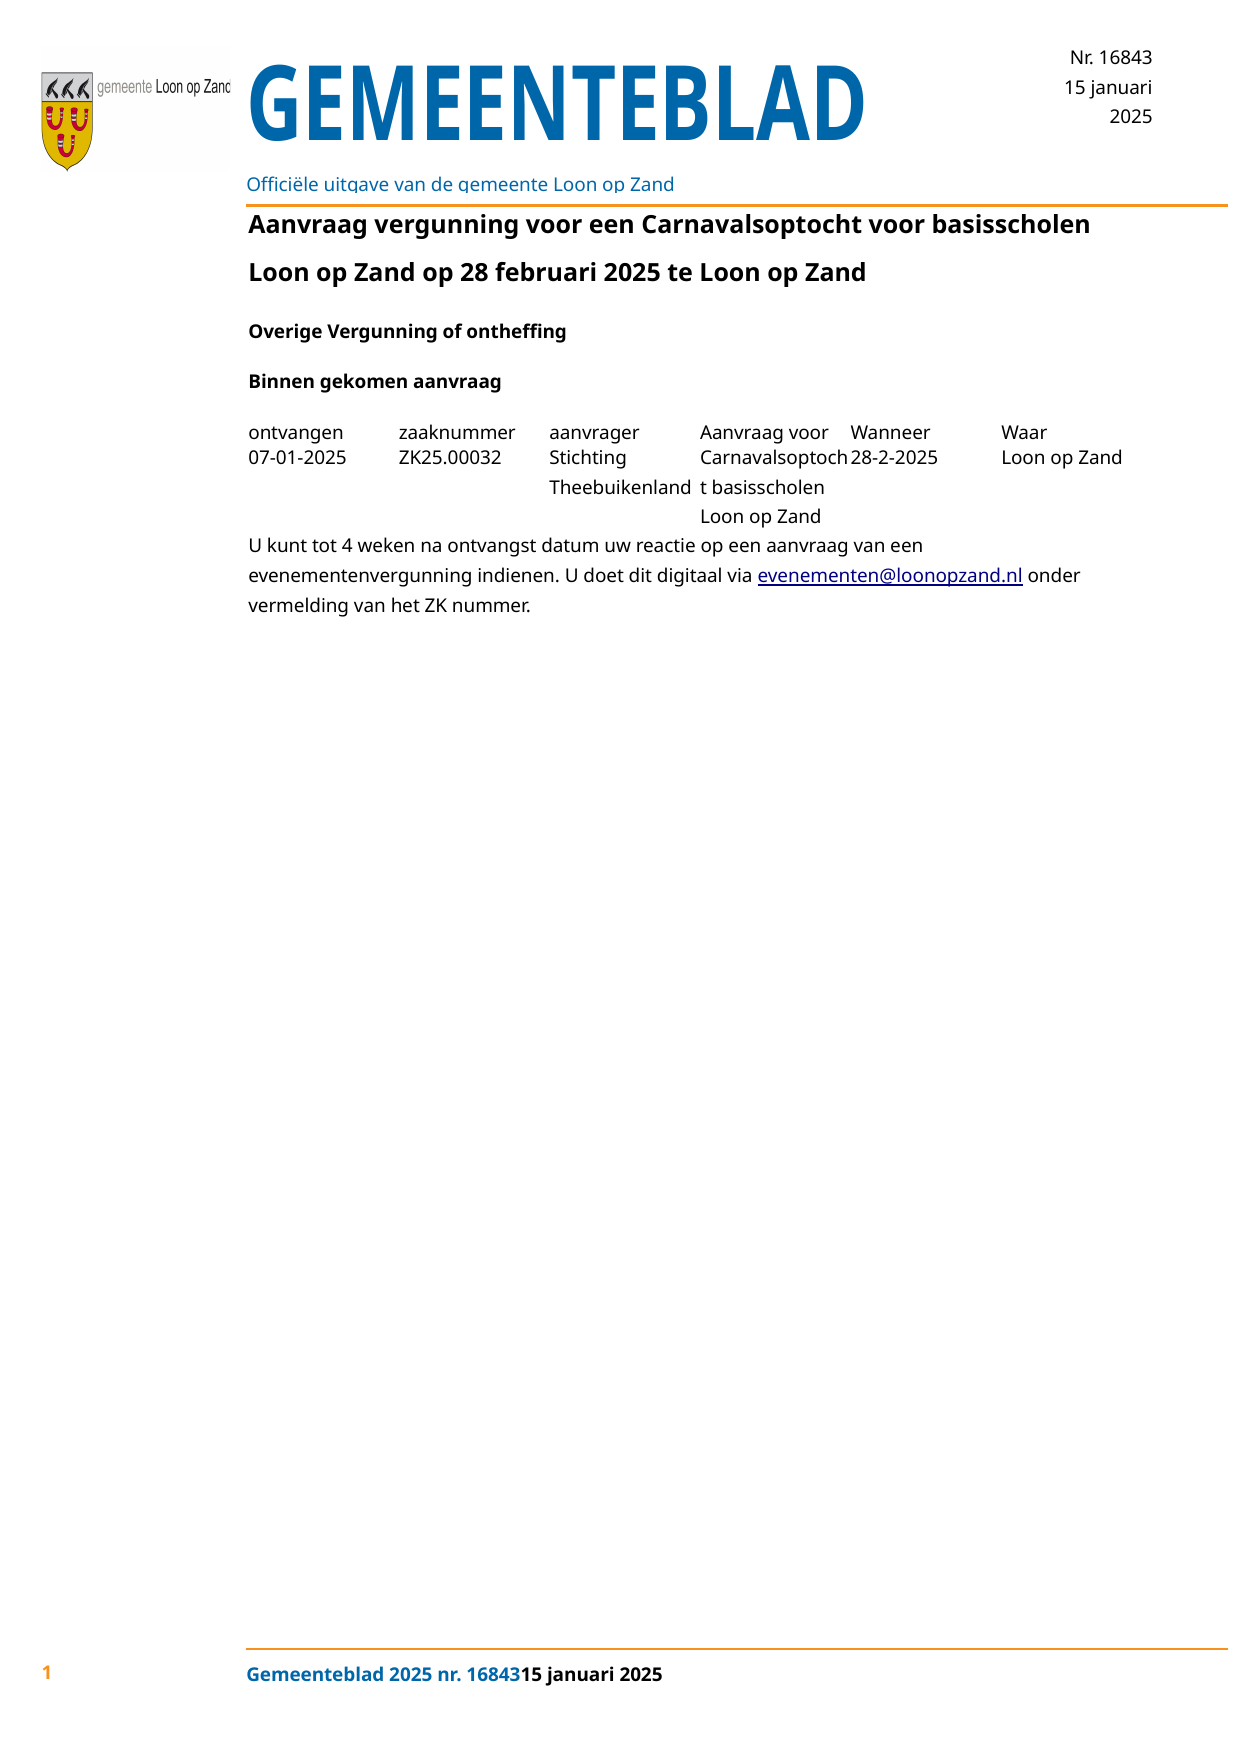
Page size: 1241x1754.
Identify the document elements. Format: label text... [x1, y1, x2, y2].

table_cell Stichting Theebuikenland [549, 445, 700, 529]
table_header Waar [1001, 419, 1152, 444]
table_header ontvangen [248, 419, 398, 444]
table_cell ZK25.00032 [399, 445, 549, 529]
table_cell 07-01-2025 [248, 445, 398, 529]
text Binnen gekomen aanvraag [248, 368, 1152, 394]
table_cell 28-2-2025 [850, 445, 1001, 529]
table_cell Carnavalsoptocht basisscholen Loon op Zand [700, 445, 850, 529]
text U kunt tot 4 weken na ontvangst datum uw reactie op een aanvraag van een evenementenvergunning indienen. U doet dit digitaal via evenementen@loonopzand.nl onder vermelding van het ZK nummer. [248, 533, 1152, 618]
table_header Aanvraag voor [700, 419, 850, 444]
table_cell Loon op Zand [1001, 445, 1152, 529]
table_header zaaknummer [399, 419, 549, 444]
picture [41, 47, 231, 172]
table_header aanvrager [549, 419, 700, 444]
text Overige Vergunning of ontheffing [248, 318, 1152, 344]
text Aanvraag vergunning voor een Carnavalsoptocht voor basisscholen Loon op Zand op 28 februari 2025 te Loon op Zand [248, 207, 1152, 288]
table_header Wanneer [850, 419, 1001, 444]
